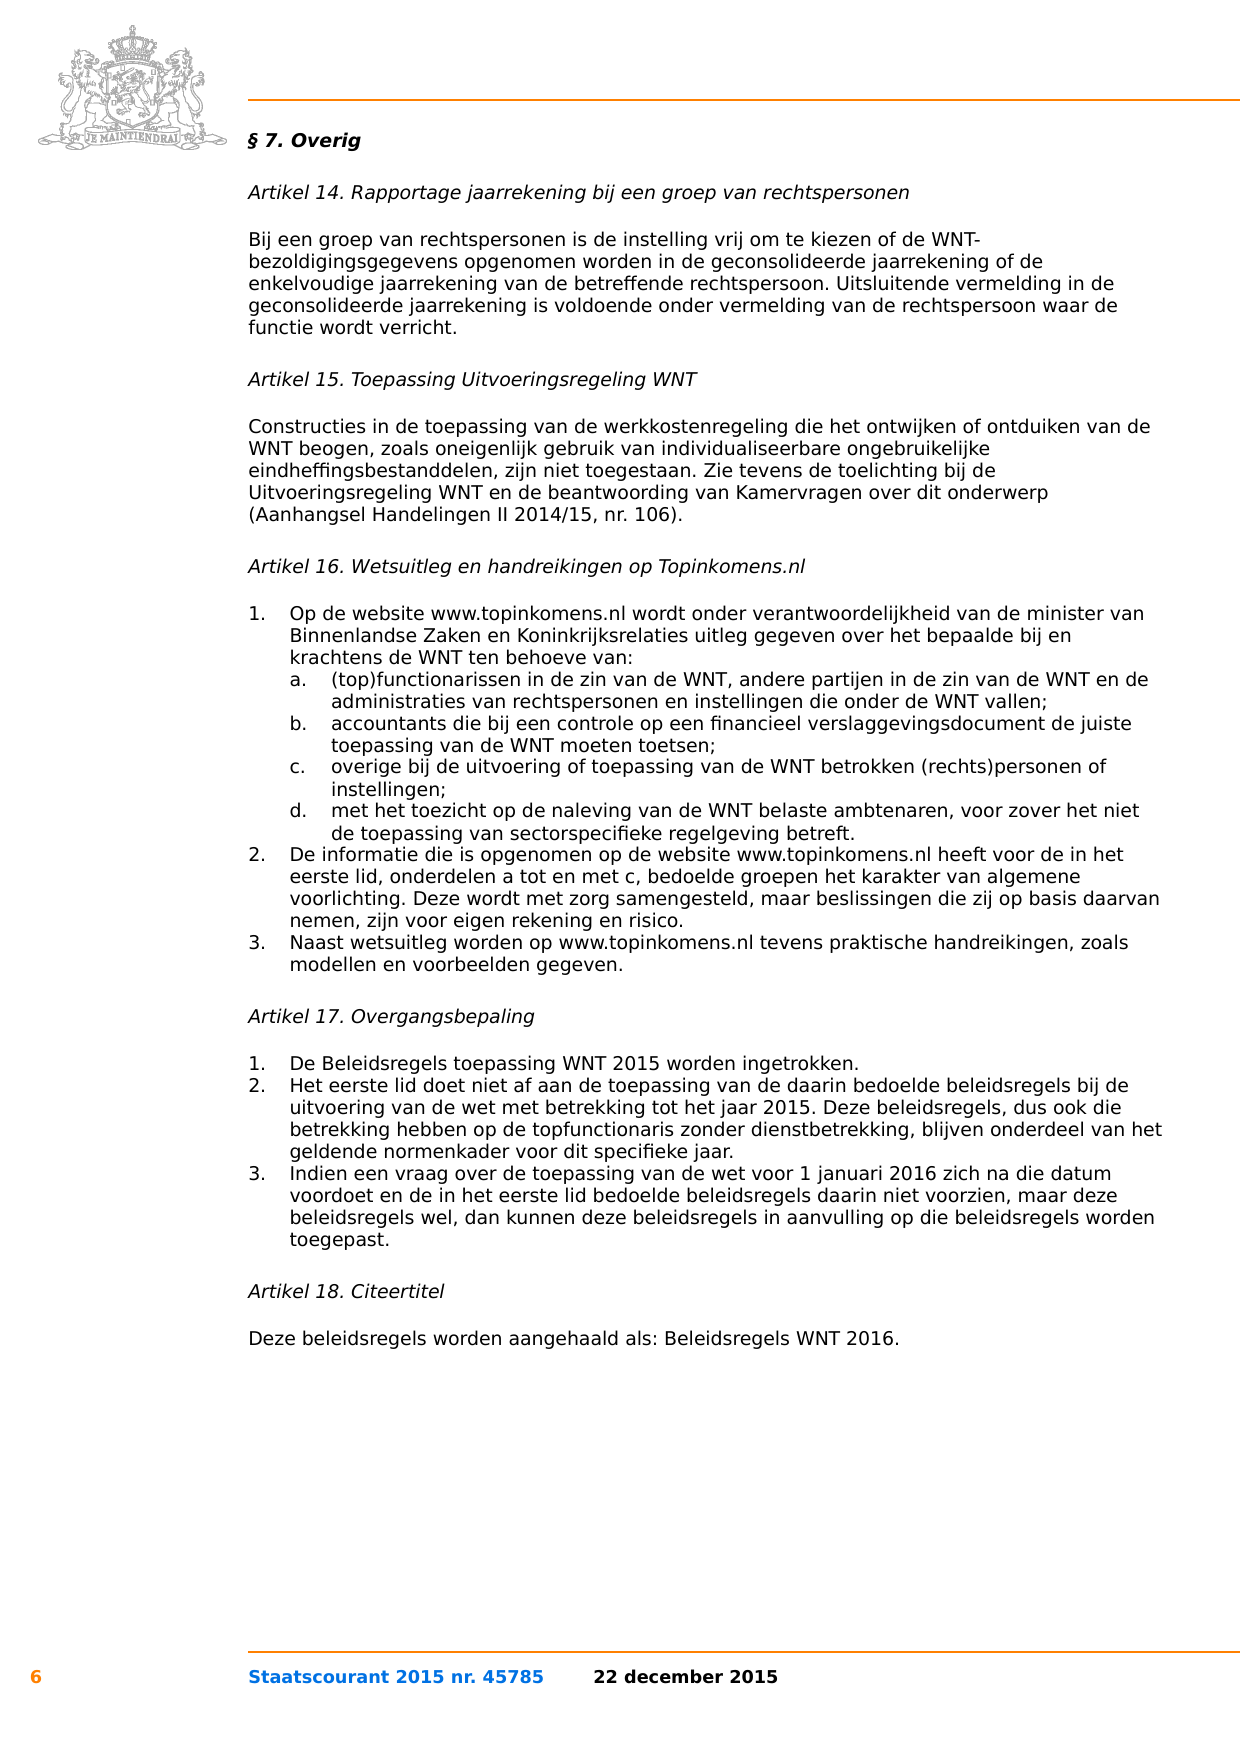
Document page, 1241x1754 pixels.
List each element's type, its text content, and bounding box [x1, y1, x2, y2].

subtitle Artikel 17. Overgangsbepaling [248, 1006, 1163, 1028]
text 2. Het eerste lid doet niet af aan de toepassing van de daarin bedoelde beleidsregels bij de uitvoering van de wet met betrekking tot het jaar 2015. Deze beleidsregels, dus ook die betrekking hebben op de topfunctionaris zonder dienstbetrekking, blijven onderdeel van het geldende normenkader voor dit specifieke jaar. [248, 1075, 1163, 1163]
text b. accountants die bij een controle op een financieel verslaggevingsdocument de juiste toepassing van de WNT moeten toetsen; [289, 712, 1163, 756]
text Deze beleidsregels worden aangehaald als: Beleidsregels WNT 2016. [248, 1328, 1163, 1350]
text 1. Op de website www.topinkomens.nl wordt onder verantwoordelijkheid van de minister van Binnenlandse Zaken en Koninkrijksrelaties uitleg gegeven over het bepaalde bij en krachtens de WNT ten behoeve van: [248, 603, 1163, 668]
subtitle Artikel 18. Citeertitel [248, 1281, 1163, 1303]
text 2. De informatie die is opgenomen op de website www.topinkomens.nl heeft voor de in het eerste lid, onderdelen a tot en met c, bedoelde groepen het karakter van algemene voorlichting. Deze wordt met zorg samengesteld, maar beslissingen die zij op basis daarvan nemen, zijn voor eigen rekening en risico. [248, 844, 1163, 932]
text 3. Naast wetsuitleg worden op www.topinkomens.nl tevens praktische handreikingen, zoals modellen en voorbeelden gegeven. [248, 932, 1163, 976]
subtitle § 7. Overig [248, 130, 1163, 152]
text c. overige bij de uitvoering of toepassing van de WNT betrokken (rechts)personen of instellingen; [289, 756, 1163, 800]
subtitle Artikel 16. Wetsuitleg en handreikingen op Topinkomens.nl [248, 556, 1163, 578]
text d. met het toezicht op de naleving van de WNT belaste ambtenaren, voor zover het niet de toepassing van sectorspecifieke regelgeving betreft. [289, 800, 1163, 844]
text a. (top)functionarissen in de zin van de WNT, andere partijen in de zin van de WNT en de administraties van rechtspersonen en instellingen die onder de WNT vallen; [289, 668, 1163, 712]
subtitle Artikel 15. Toepassing Uitvoeringsregeling WNT [248, 369, 1163, 391]
text Bij een groep van rechtspersonen is de instelling vrij om te kiezen of de WNT-bezoldigingsgegevens opgenomen worden in de geconsolideerde jaarrekening of de enkelvoudige jaarrekening van de betreffende rechtspersoon. Uitsluitende vermelding in de geconsolideerde jaarrekening is voldoende onder vermelding van de rechtspersoon waar de functie wordt verricht. [248, 229, 1163, 339]
text 3. Indien een vraag over de toepassing van de wet voor 1 januari 2016 zich na die datum voordoet en de in het eerste lid bedoelde beleidsregels daarin niet voorzien, maar deze beleidsregels wel, dan kunnen deze beleidsregels in aanvulling op die beleidsregels worden toegepast. [248, 1163, 1163, 1251]
picture [38, 25, 227, 150]
subtitle Artikel 14. Rapportage jaarrekening bij een groep van rechtspersonen [248, 182, 1163, 204]
text 1. De Beleidsregels toepassing WNT 2015 worden ingetrokken. [248, 1053, 1163, 1075]
text Constructies in de toepassing van de werkkostenregeling die het ontwijken of ontduiken van de WNT beogen, zoals oneigenlijk gebruik van individualiseerbare ongebruikelijke eindheffingsbestanddelen, zijn niet toegestaan. Zie tevens de toelichting bij de Uitvoeringsregeling WNT en de beantwoording van Kamervragen over dit onderwerp (Aanhangsel Handelingen II 2014/15, nr. 106). [248, 416, 1163, 526]
